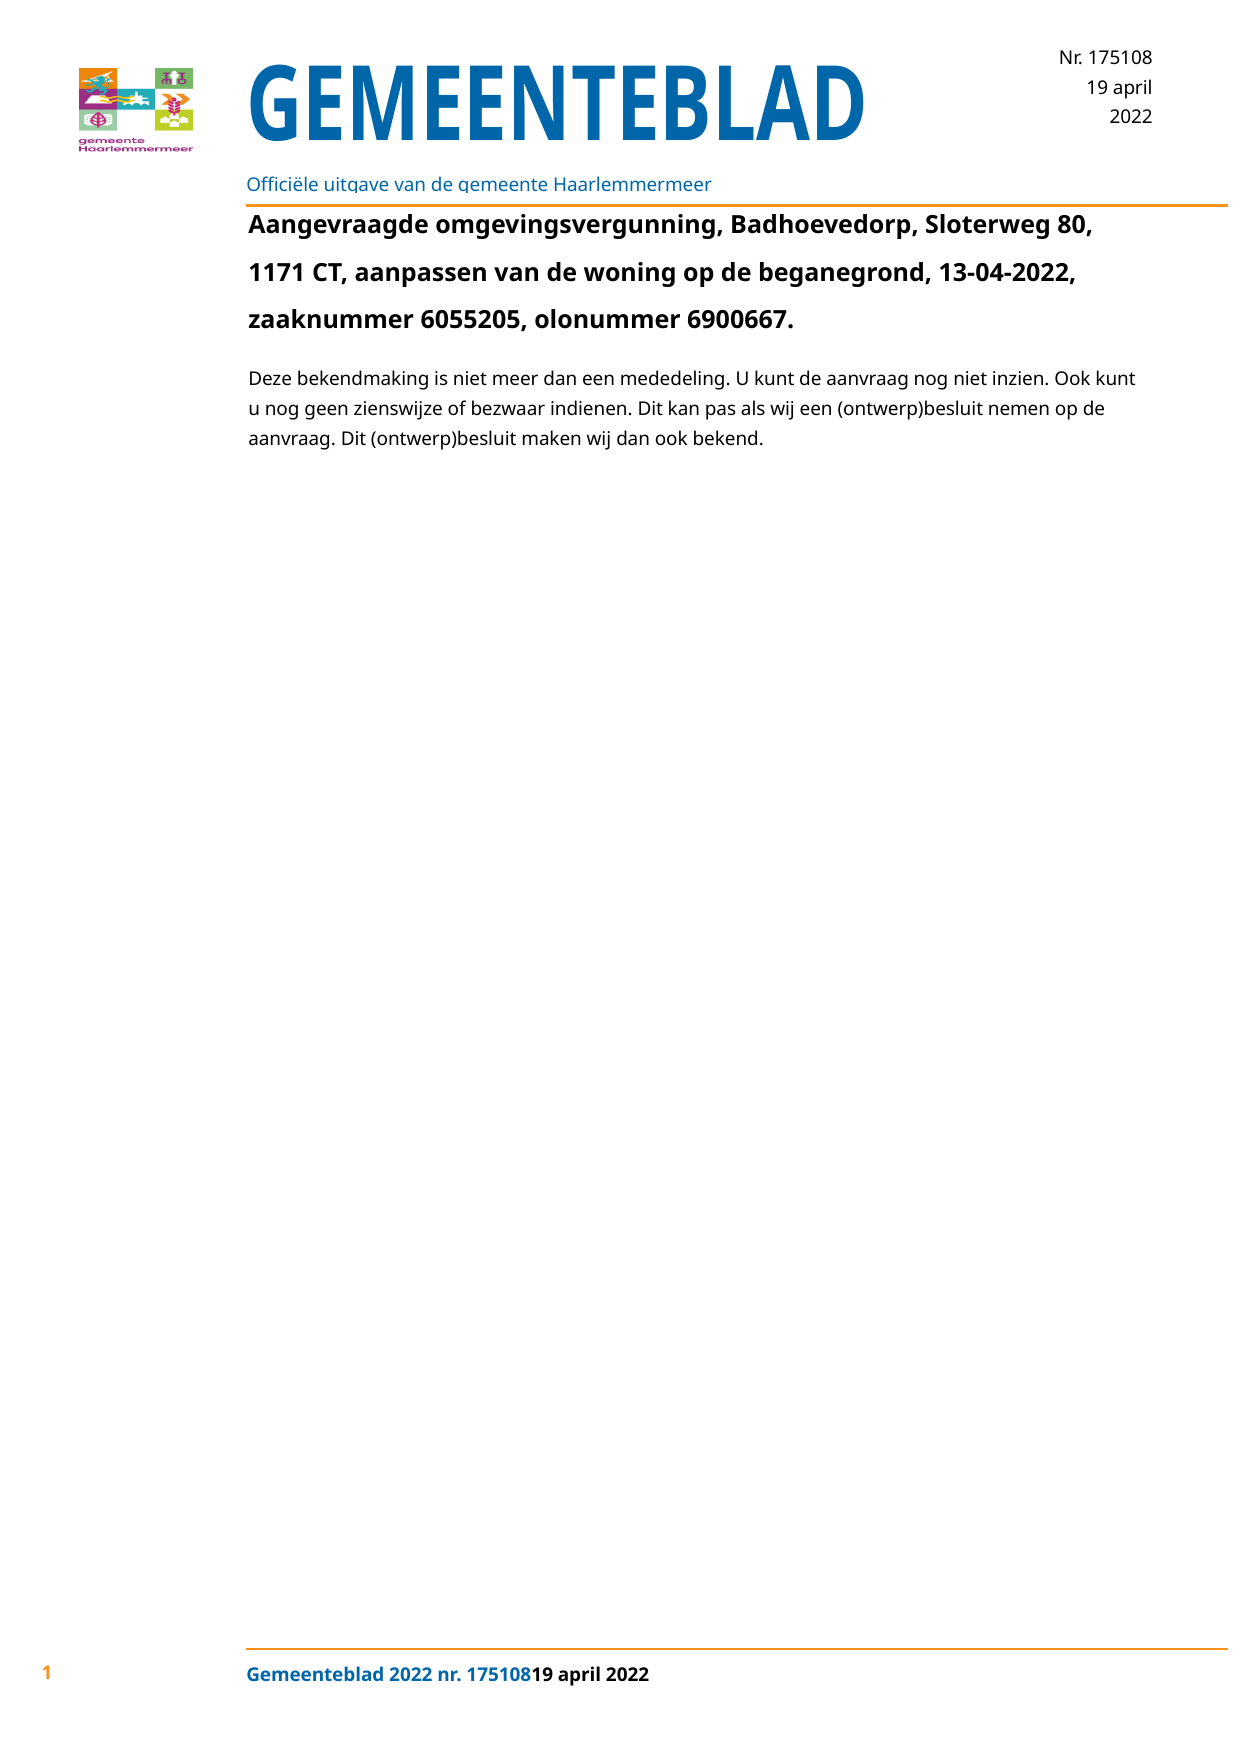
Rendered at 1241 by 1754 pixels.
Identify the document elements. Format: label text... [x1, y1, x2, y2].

picture [41, 47, 231, 172]
text Deze bekendmaking is niet meer dan een mededeling. U kunt de aanvraag nog niet inzien. Ook kunt u nog geen zienswijze of bezwaar indienen. Dit kan pas als wij een (ontwerp)besluit nemen op de aanvraag. Dit (ontwerp)besluit maken wij dan ook bekend. [248, 366, 1152, 450]
text Aangevraagde omgevingsvergunning, Badhoevedorp, Sloterweg 80, 1171 CT, aanpassen van de woning op de beganegrond, 13-04-2022, zaaknummer 6055205, olonummer 6900667. [248, 207, 1152, 336]
